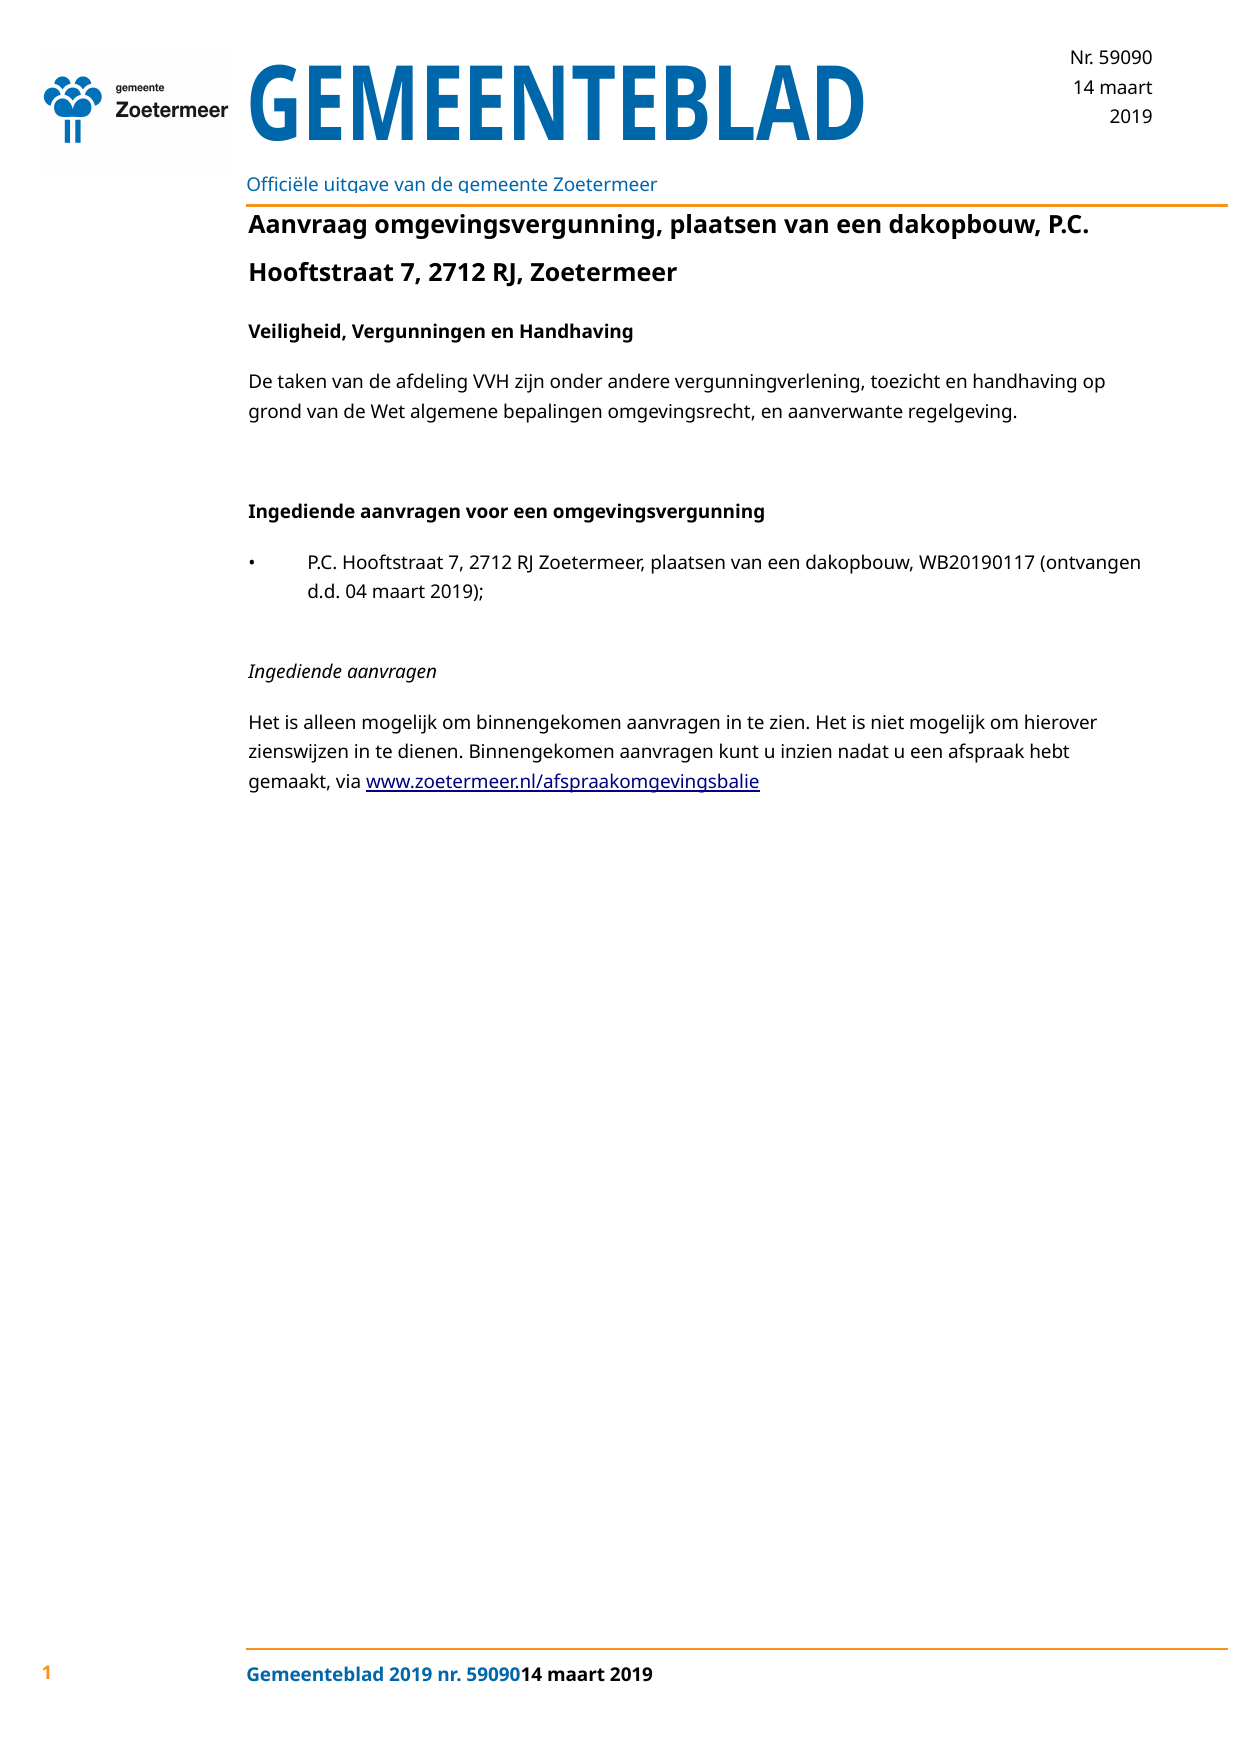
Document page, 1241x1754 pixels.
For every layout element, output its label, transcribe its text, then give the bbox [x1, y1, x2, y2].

list P.C. Hooftstraat 7, 2712 RJ Zoetermeer, plaatsen van een dakopbouw, WB20190117 (ontvangen d.d. 04 maart 2019); [248, 549, 1152, 604]
picture [41, 47, 231, 172]
text Ingediende aanvragen voor een omgevingsvergunning [248, 499, 1152, 524]
text De taken van de afdeling VVH zijn onder andere vergunningverlening, toezicht en handhaving op grond van de Wet algemene bepalingen omgevingsrecht, en aanverwante regelgeving. [248, 368, 1152, 424]
text Veiligheid, Vergunningen en Handhaving [248, 318, 1152, 344]
text Aanvraag omgevingsvergunning, plaatsen van een dakopbouw, P.C. Hooftstraat 7, 2712 RJ, Zoetermeer [248, 207, 1152, 288]
text Ingediende aanvragen [248, 659, 1152, 684]
text Het is alleen mogelijk om binnengekomen aanvragen in te zien. Het is niet mogelijk om hierover zienswijzen in te dienen. Binnengekomen aanvragen kunt u inzien nadat u een afspraak hebt gemaakt, via www.zoetermeer.nl/afspraakomgevingsbalie [248, 709, 1152, 794]
